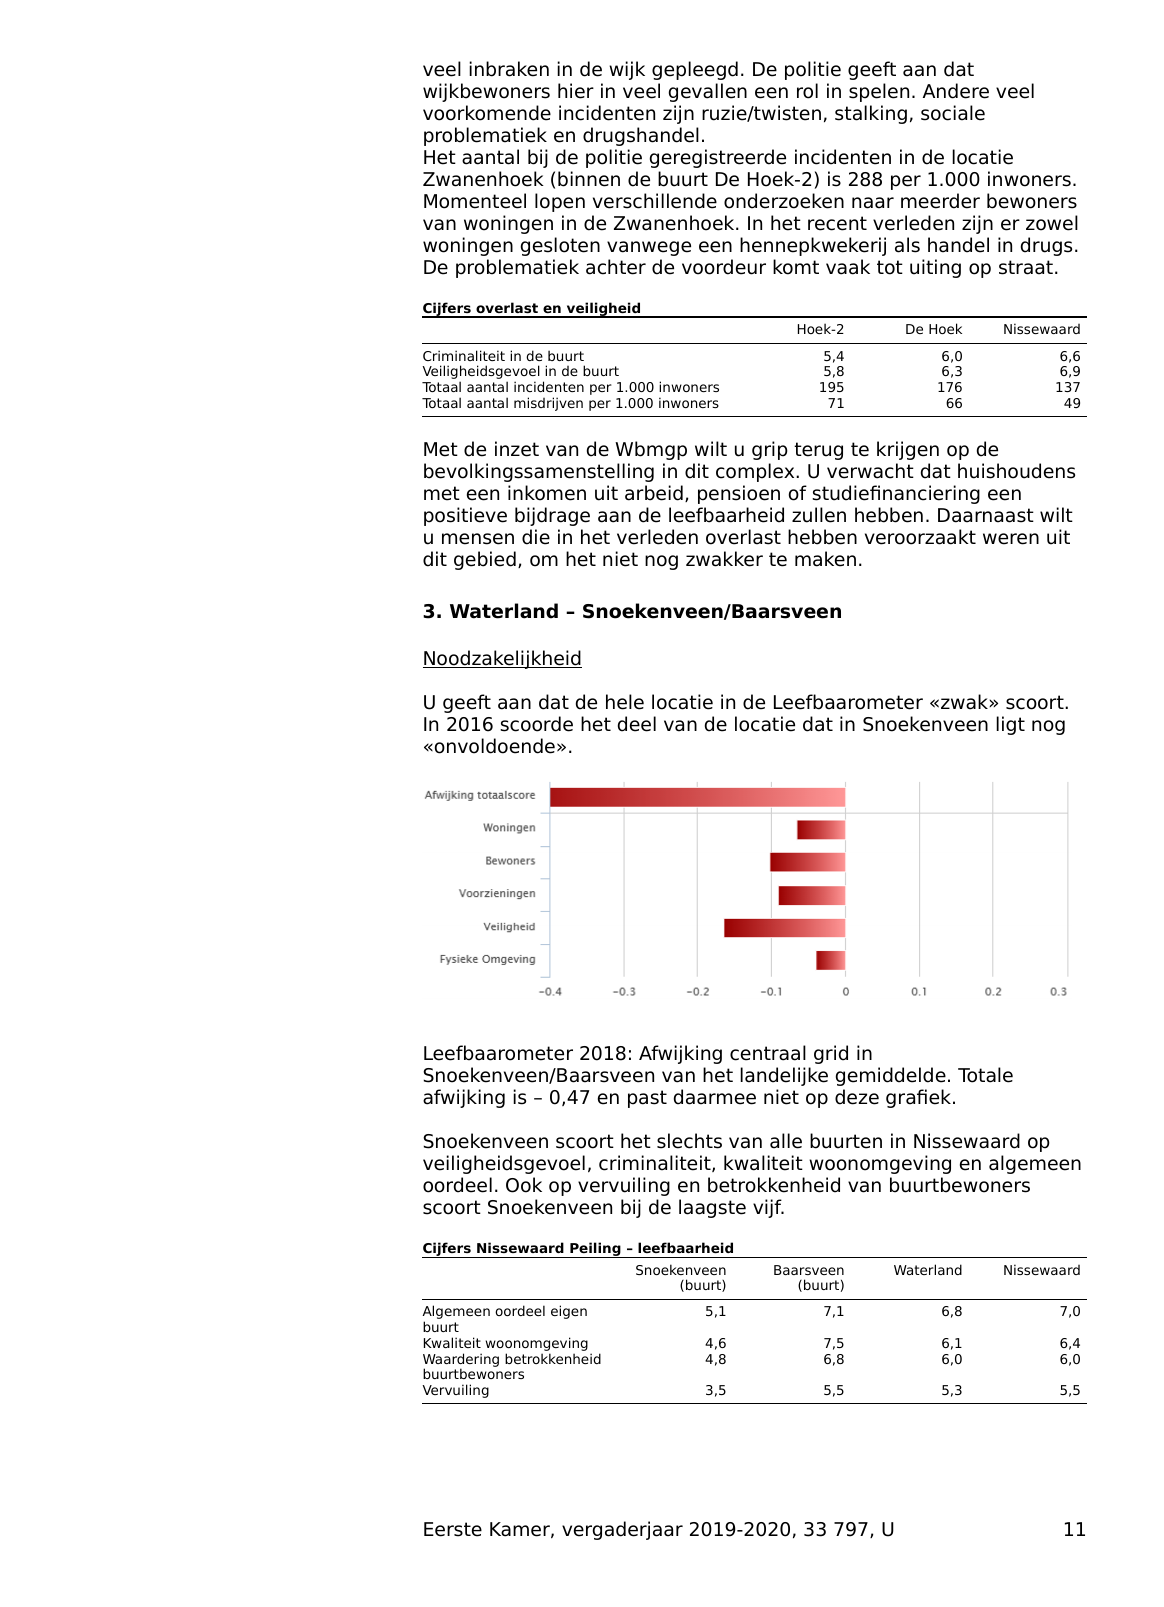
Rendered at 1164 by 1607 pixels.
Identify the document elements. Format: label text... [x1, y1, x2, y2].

table_cell Nissewaard [969, 318, 1087, 343]
table_header Cijfers overlast en veiligheid [422, 301, 1087, 316]
table_cell [422, 318, 732, 343]
table_cell Criminaliteit in de buurt [422, 344, 732, 364]
table_cell 6,6 [969, 344, 1087, 364]
table_header Cijfers Nissewaard Peiling – leefbaarheid [422, 1241, 1087, 1257]
table_cell 6,0 [850, 1351, 968, 1383]
table_cell 4,6 [614, 1336, 732, 1351]
table_cell 7,0 [969, 1300, 1087, 1336]
table_cell 6,9 [969, 364, 1087, 380]
table_cell 6,3 [850, 364, 968, 380]
table_cell 137 [969, 380, 1087, 396]
table_cell 5,4 [732, 344, 850, 364]
table_cell 7,5 [732, 1336, 850, 1351]
table_cell 176 [850, 380, 968, 396]
table_cell 5,3 [850, 1383, 968, 1403]
text Snoekenveen scoort het slechts van alle buurten in Nissewaard op veiligheidsgevoel, criminaliteit, kwaliteit woonomgeving en algemeen oordeel. Ook op vervuiling en betrokkenheid van buurtbewoners scoort Snoekenveen bij de laagste vijf. [422, 1131, 1087, 1219]
table_cell 5,5 [732, 1383, 850, 1403]
table_cell Baarsveen (buurt) [732, 1258, 850, 1298]
table_cell Waardering betrokkenheid buurtbewoners [422, 1351, 614, 1383]
table_cell Totaal aantal misdrijven per 1.000 inwoners [422, 396, 732, 416]
table_cell 5,1 [614, 1300, 732, 1336]
text Leefbaarometer 2018: Afwijking centraal grid in Snoekenveen/Baarsveen van het landelijke gemiddelde. Totale afwijking is – 0,47 en past daarmee niet op deze grafiek. [422, 1043, 1087, 1109]
table_cell Waterland [850, 1258, 968, 1298]
table_cell Veiligheidsgevoel in de buurt [422, 364, 732, 380]
table_cell 195 [732, 380, 850, 396]
table_cell [422, 1258, 614, 1298]
subtitle Noodzakelijkheid [422, 648, 1087, 670]
table_cell 49 [969, 396, 1087, 416]
table_cell 6,8 [850, 1300, 968, 1336]
table_cell Snoekenveen (buurt) [614, 1258, 732, 1298]
subtitle 3. Waterland – Snoekenveen/Baarsveen [422, 601, 1087, 623]
table_cell 6,1 [850, 1336, 968, 1351]
table_cell Algemeen oordeel eigen buurt [422, 1300, 614, 1336]
table_cell 6,8 [732, 1351, 850, 1383]
table_cell 5,5 [969, 1383, 1087, 1403]
picture [422, 780, 1072, 999]
table_cell 5,8 [732, 364, 850, 380]
table_cell 71 [732, 396, 850, 416]
table_cell De Hoek [850, 318, 968, 343]
table_cell 6,0 [969, 1351, 1087, 1383]
text Met de inzet van de Wbmgp wilt u grip terug te krijgen op de bevolkingssamenstelling in dit complex. U verwacht dat huishoudens met een inkomen uit arbeid, pensioen of studiefinanciering een positieve bijdrage aan de leefbaarheid zullen hebben. Daarnaast wilt u mensen die in het verleden overlast hebben veroorzaakt weren uit dit gebied, om het niet nog zwakker te maken. [422, 439, 1087, 571]
table_cell 7,1 [732, 1300, 850, 1336]
table_cell Totaal aantal incidenten per 1.000 inwoners [422, 380, 732, 396]
table_cell 6,4 [969, 1336, 1087, 1351]
text U geeft aan dat de hele locatie in de Leefbaarometer «zwak» scoort. In 2016 scoorde het deel van de locatie dat in Snoekenveen ligt nog «onvoldoende». [422, 692, 1087, 758]
table_cell 3,5 [614, 1383, 732, 1403]
table_cell 66 [850, 396, 968, 416]
text veel inbraken in de wijk gepleegd. De politie geeft aan dat wijkbewoners hier in veel gevallen een rol in spelen. Andere veel voorkomende incidenten zijn ruzie/twisten, stalking, sociale problematiek en drugshandel. [422, 59, 1087, 147]
table_cell Nissewaard [969, 1258, 1087, 1298]
table_cell 6,0 [850, 344, 968, 364]
table_cell Vervuiling [422, 1383, 614, 1403]
text Het aantal bij de politie geregistreerde incidenten in de locatie Zwanenhoek (binnen de buurt De Hoek-2) is 288 per 1.000 inwoners. Momenteel lopen verschillende onderzoeken naar meerder bewoners van woningen in de Zwanenhoek. In het recent verleden zijn er zowel woningen gesloten vanwege een hennepkwekerij als handel in drugs. De problematiek achter de voordeur komt vaak tot uiting op straat. [422, 147, 1087, 279]
table_cell Hoek-2 [732, 318, 850, 343]
table_cell 4,8 [614, 1351, 732, 1383]
table_cell Kwaliteit woonomgeving [422, 1336, 614, 1351]
